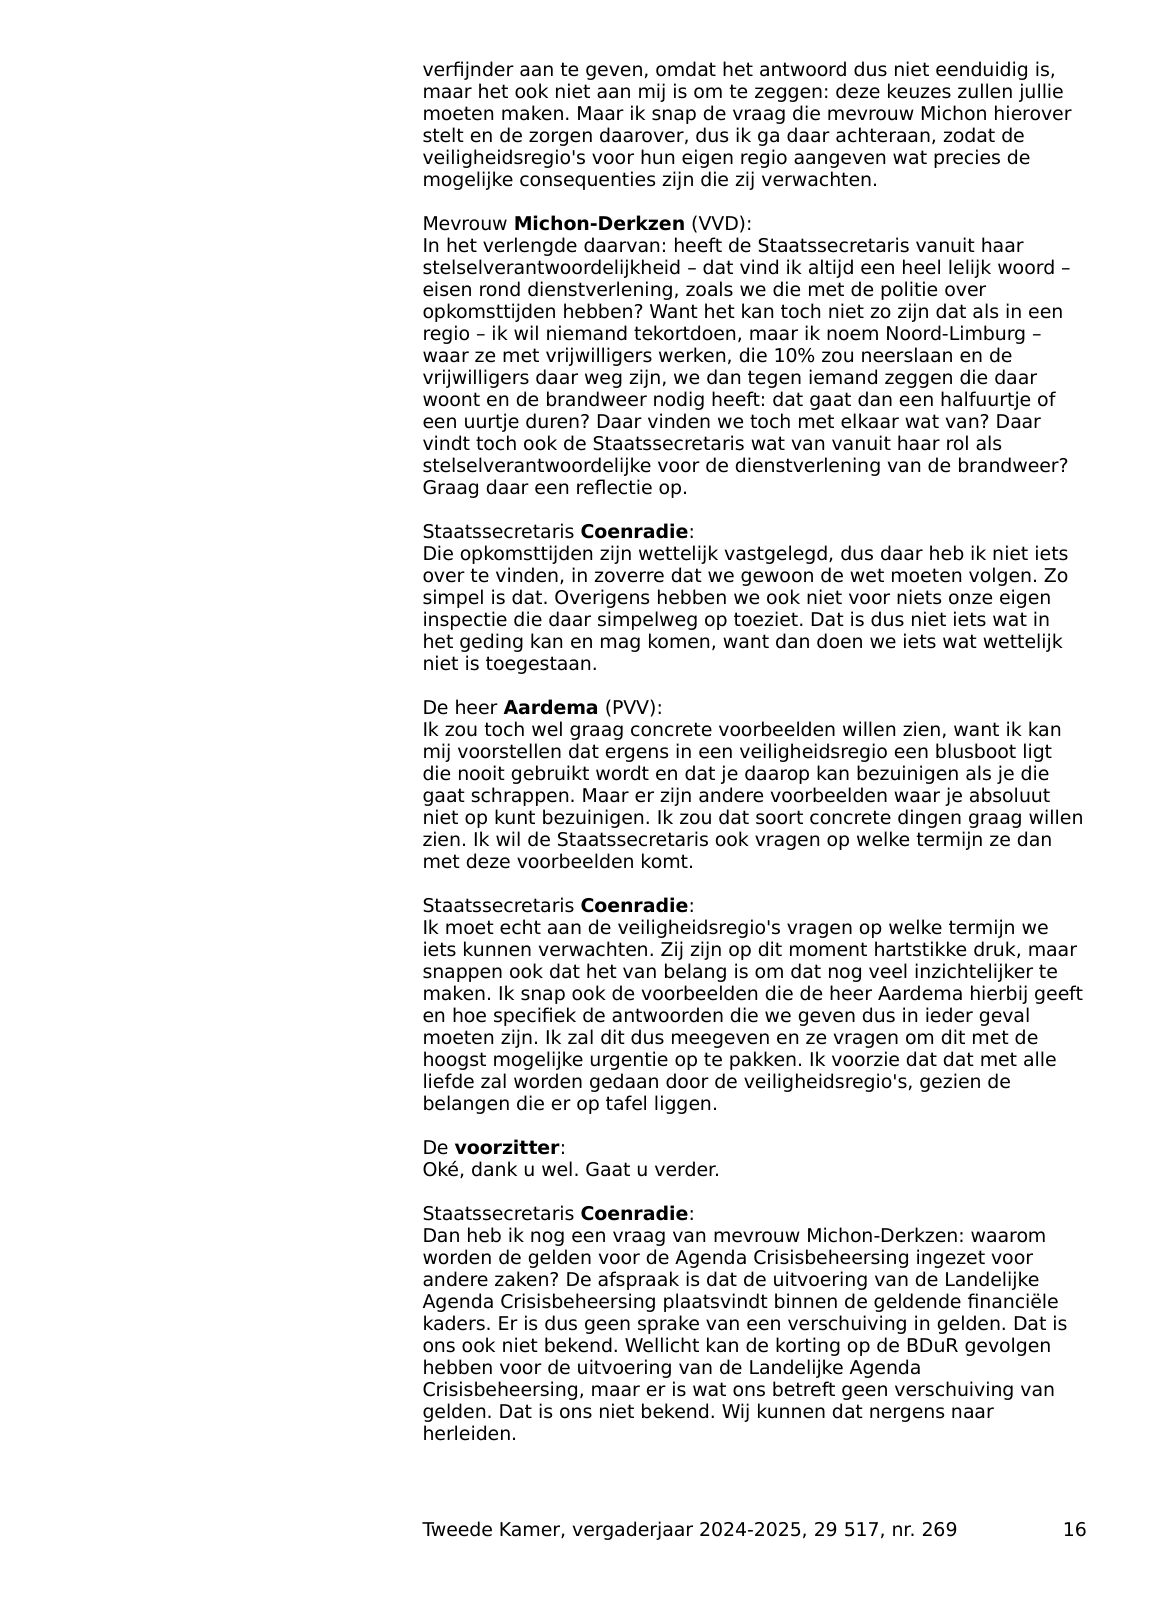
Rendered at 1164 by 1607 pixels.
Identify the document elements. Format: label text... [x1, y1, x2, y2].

text Oké, dank u wel. Gaat u verder. [422, 1159, 1087, 1181]
text De voorzitter: [422, 1137, 1087, 1159]
text Staatssecretaris Coenradie: [422, 895, 1087, 917]
text Staatssecretaris Coenradie: [422, 1203, 1087, 1225]
text De heer Aardema (PVV): [422, 697, 1087, 719]
text Mevrouw Michon-Derkzen (VVD): [422, 213, 1087, 235]
text In het verlengde daarvan: heeft de Staatssecretaris vanuit haar stelselverantwoordelijkheid – dat vind ik altijd een heel lelijk woord – eisen rond dienstverlening, zoals we die met de politie over opkomsttijden hebben? Want het kan toch niet zo zijn dat als in een regio – ik wil niemand tekortdoen, maar ik noem Noord-Limburg – waar ze met vrijwilligers werken, die 10% zou neerslaan en de vrijwilligers daar weg zijn, we dan tegen iemand zeggen die daar woont en de brandweer nodig heeft: dat gaat dan een halfuurtje of een uurtje duren? Daar vinden we toch met elkaar wat van? Daar vindt toch ook de Staatssecretaris wat van vanuit haar rol als stelselverantwoordelijke voor de dienstverlening van de brandweer? Graag daar een reflectie op. [422, 235, 1087, 499]
text Ik zou toch wel graag concrete voorbeelden willen zien, want ik kan mij voorstellen dat ergens in een veiligheidsregio een blusboot ligt die nooit gebruikt wordt en dat je daarop kan bezuinigen als je die gaat schrappen. Maar er zijn andere voorbeelden waar je absoluut niet op kunt bezuinigen. Ik zou dat soort concrete dingen graag willen zien. Ik wil de Staatssecretaris ook vragen op welke termijn ze dan met deze voorbeelden komt. [422, 719, 1087, 873]
text Staatssecretaris Coenradie: [422, 521, 1087, 543]
text Die opkomsttijden zijn wettelijk vastgelegd, dus daar heb ik niet iets over te vinden, in zoverre dat we gewoon de wet moeten volgen. Zo simpel is dat. Overigens hebben we ook niet voor niets onze eigen inspectie die daar simpelweg op toeziet. Dat is dus niet iets wat in het geding kan en mag komen, want dan doen we iets wat wettelijk niet is toegestaan. [422, 543, 1087, 675]
text Ik moet echt aan de veiligheidsregio's vragen op welke termijn we iets kunnen verwachten. Zij zijn op dit moment hartstikke druk, maar snappen ook dat het van belang is om dat nog veel inzichtelijker te maken. Ik snap ook de voorbeelden die de heer Aardema hierbij geeft en hoe specifiek de antwoorden die we geven dus in ieder geval moeten zijn. Ik zal dit dus meegeven en ze vragen om dit met de hoogst mogelijke urgentie op te pakken. Ik voorzie dat dat met alle liefde zal worden gedaan door de veiligheidsregio's, gezien de belangen die er op tafel liggen. [422, 917, 1087, 1115]
text verfijnder aan te geven, omdat het antwoord dus niet eenduidig is, maar het ook niet aan mij is om te zeggen: deze keuzes zullen jullie moeten maken. Maar ik snap de vraag die mevrouw Michon hierover stelt en de zorgen daarover, dus ik ga daar achteraan, zodat de veiligheidsregio's voor hun eigen regio aangeven wat precies de mogelijke consequenties zijn die zij verwachten. [422, 59, 1087, 191]
text Dan heb ik nog een vraag van mevrouw Michon-Derkzen: waarom worden de gelden voor de Agenda Crisisbeheersing ingezet voor andere zaken? De afspraak is dat de uitvoering van de Landelijke Agenda Crisisbeheersing plaatsvindt binnen de geldende financiële kaders. Er is dus geen sprake van een verschuiving in gelden. Dat is ons ook niet bekend. Wellicht kan de korting op de BDuR gevolgen hebben voor de uitvoering van de Landelijke Agenda Crisisbeheersing, maar er is wat ons betreft geen verschuiving van gelden. Dat is ons niet bekend. Wij kunnen dat nergens naar herleiden. [422, 1225, 1087, 1445]
